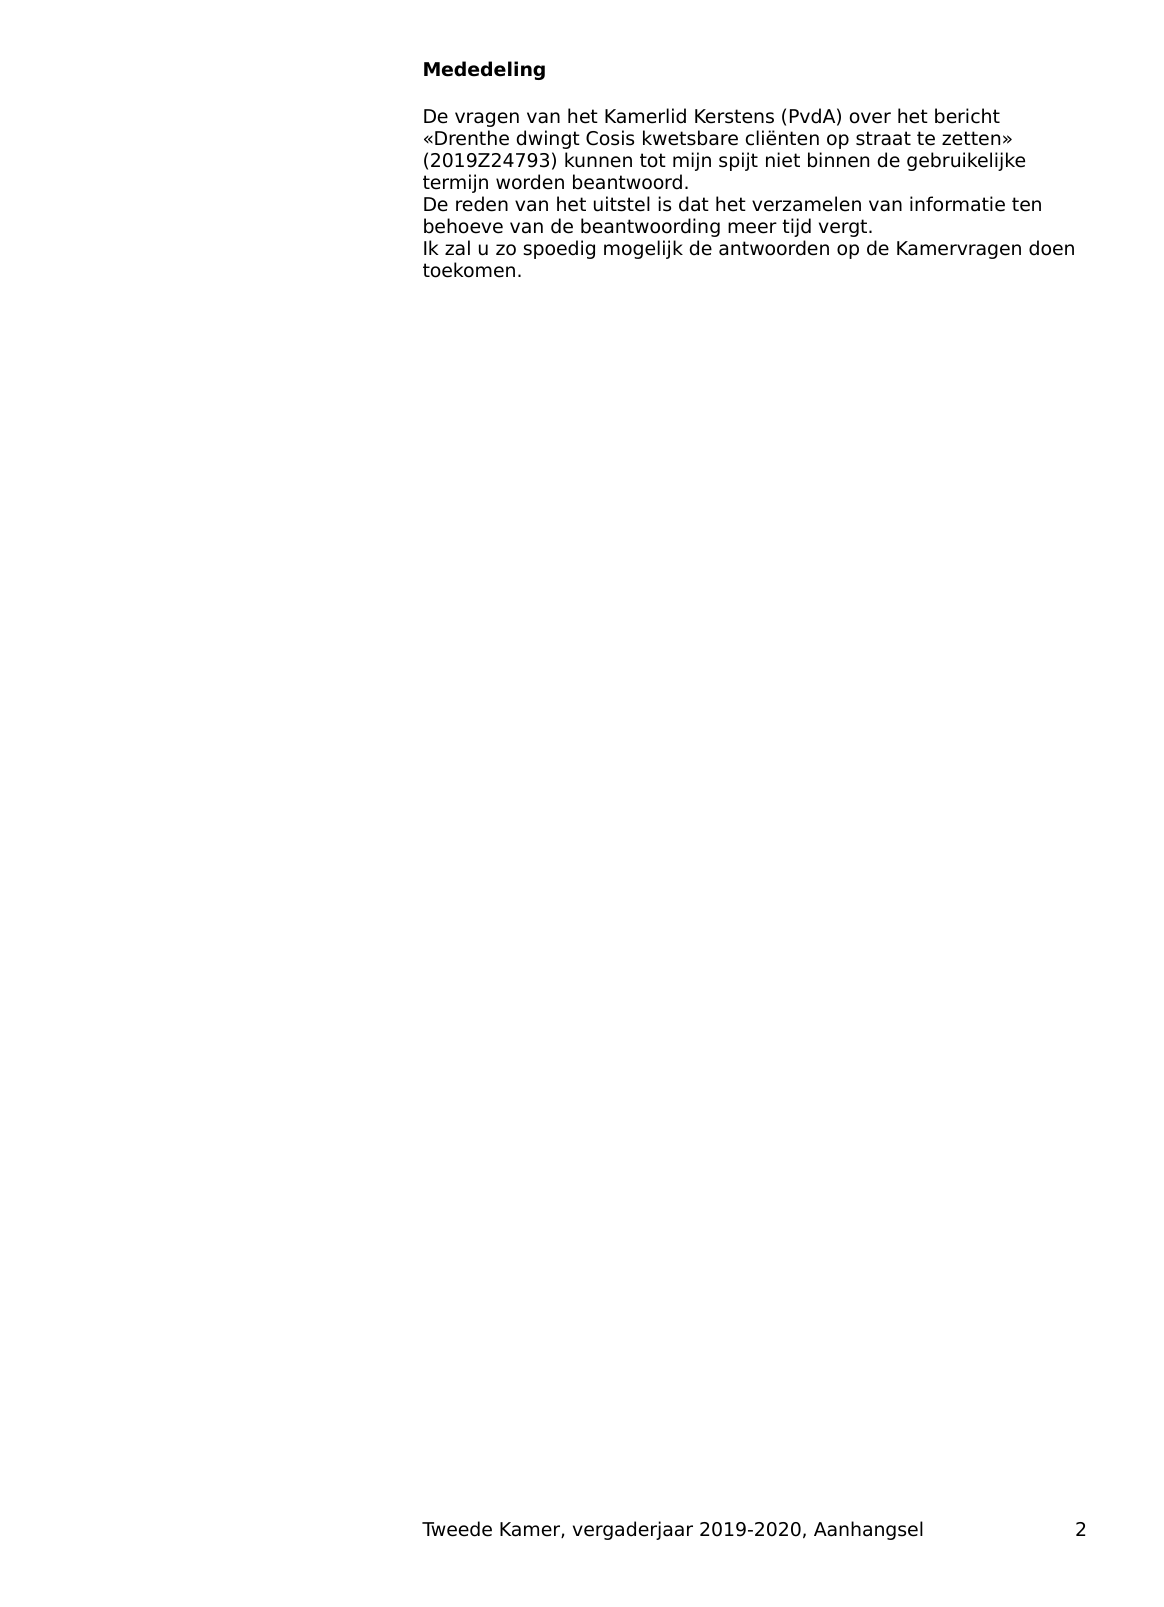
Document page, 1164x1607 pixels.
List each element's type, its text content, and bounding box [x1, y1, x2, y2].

subtitle Mededeling [422, 59, 1087, 81]
text De reden van het uitstel is dat het verzamelen van informatie ten behoeve van de beantwoording meer tijd vergt. [422, 194, 1087, 238]
text Ik zal u zo spoedig mogelijk de antwoorden op de Kamervragen doen toekomen. [422, 238, 1087, 282]
text De vragen van het Kamerlid Kerstens (PvdA) over het bericht «Drenthe dwingt Cosis kwetsbare cliënten op straat te zetten» (2019Z24793) kunnen tot mijn spijt niet binnen de gebruikelijke termijn worden beantwoord. [422, 106, 1087, 194]
